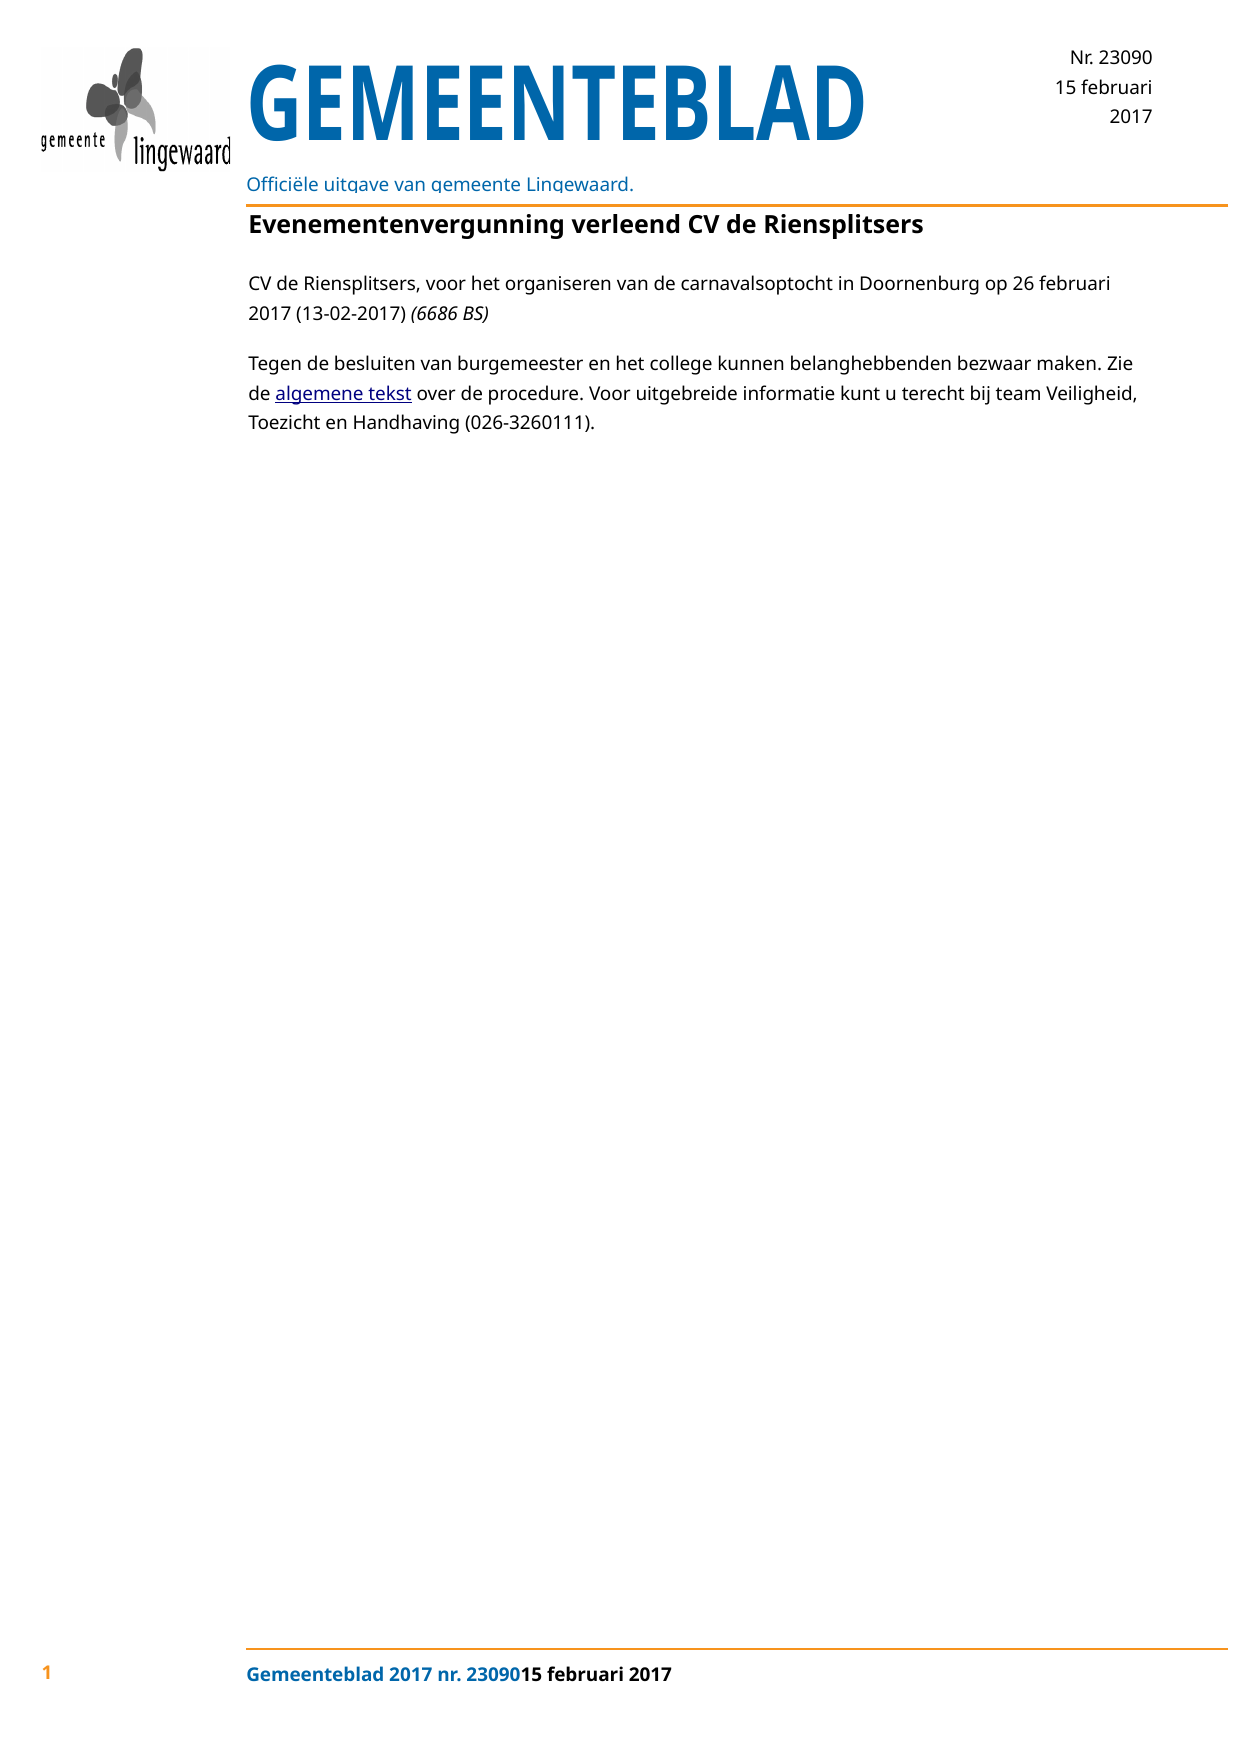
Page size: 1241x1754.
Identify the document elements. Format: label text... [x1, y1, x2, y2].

text CV de Riensplitsers, voor het organiseren van de carnavalsoptocht in Doornenburg op 26 februari 2017 (13-02-2017) (6686 BS) [248, 270, 1152, 326]
picture [41, 47, 231, 172]
text Tegen de besluiten van burgemeester en het college kunnen belanghebbenden bezwaar maken. Zie de algemene tekst over de procedure. Voor uitgebreide informatie kunt u terecht bij team Veiligheid, Toezicht en Handhaving (026-3260111). [248, 350, 1152, 435]
text Evenementenvergunning verleend CV de Riensplitsers [248, 207, 1152, 241]
